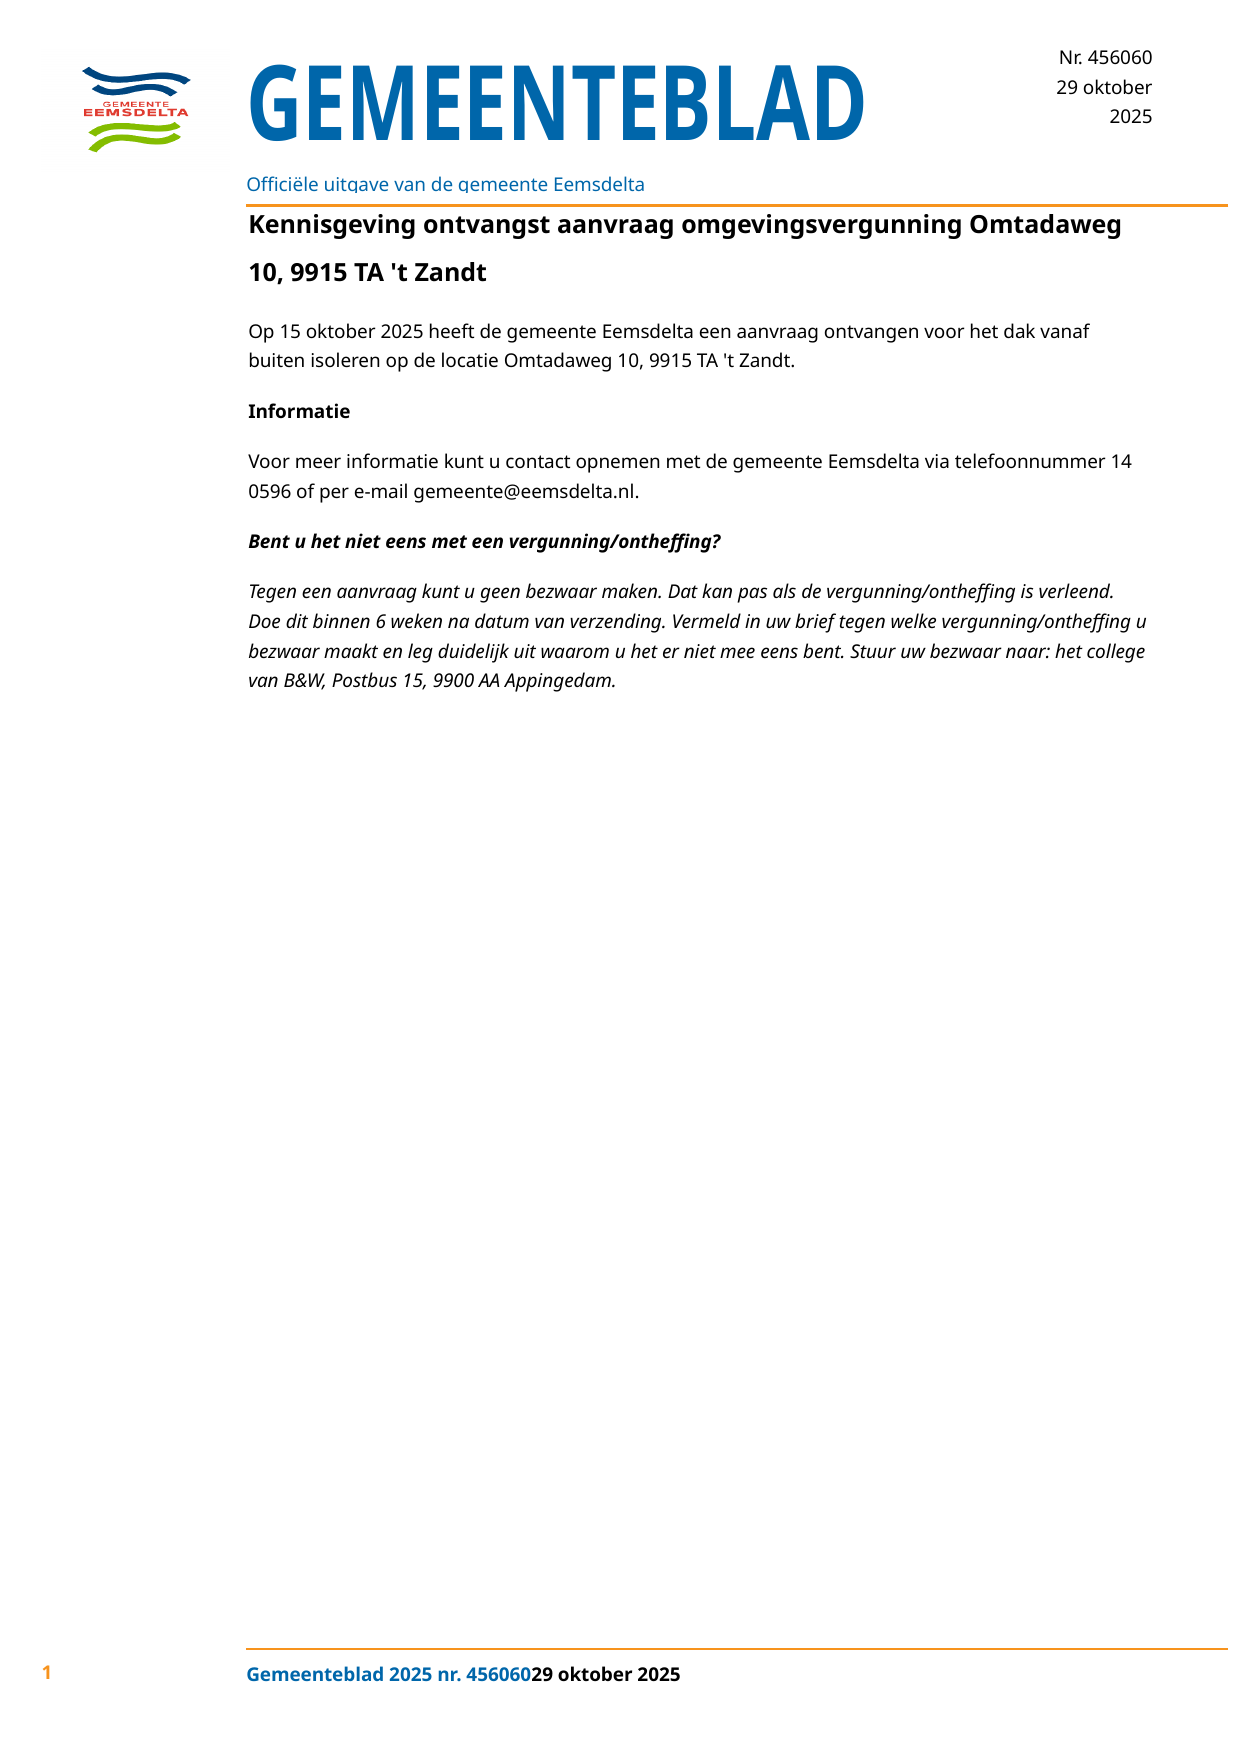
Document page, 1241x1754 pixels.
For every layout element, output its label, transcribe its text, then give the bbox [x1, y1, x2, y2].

text Tegen een aanvraag kunt u geen bezwaar maken. Dat kan pas als de vergunning/ontheffing is verleend. Doe dit binnen 6 weken na datum van verzending. Vermeld in uw brief tegen welke vergunning/ontheffing u bezwaar maakt en leg duidelijk uit waarom u het er niet mee eens bent. Stuur uw bezwaar naar: het college van B&W, Postbus 15, 9900 AA Appingedam. [248, 579, 1152, 693]
text Kennisgeving ontvangst aanvraag omgevingsvergunning Omtadaweg 10, 9915 TA 't Zandt [248, 207, 1152, 288]
text Voor meer informatie kunt u contact opnemen met de gemeente Eemsdelta via telefoonnummer 14 0596 of per e-mail gemeente@eemsdelta.nl. [248, 448, 1152, 504]
text Op 15 oktober 2025 heeft de gemeente Eemsdelta een aanvraag ontvangen voor het dak vanaf buiten isoleren op de locatie Omtadaweg 10, 9915 TA 't Zandt. [248, 318, 1152, 373]
text Informatie [248, 398, 1152, 424]
picture [41, 47, 231, 172]
text Bent u het niet eens met een vergunning/ontheffing? [248, 528, 1152, 554]
